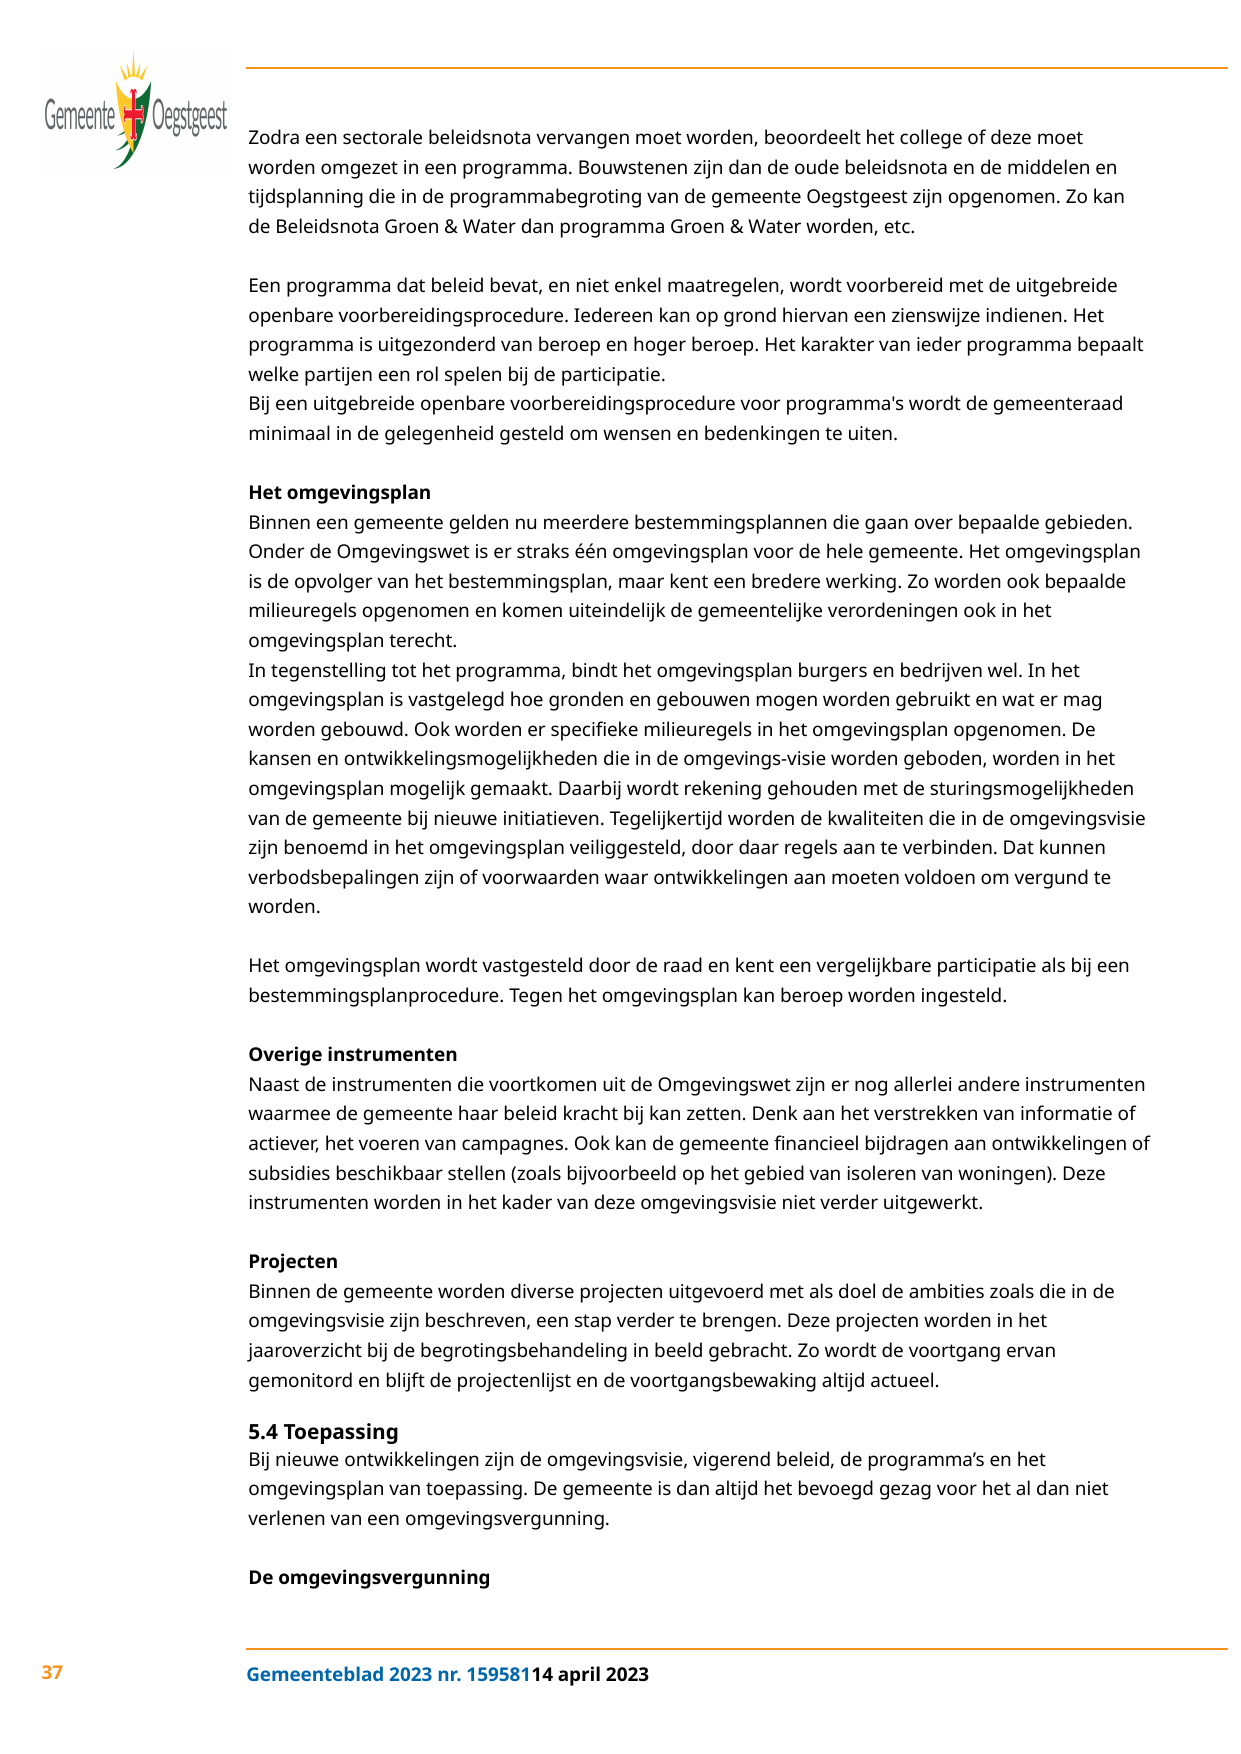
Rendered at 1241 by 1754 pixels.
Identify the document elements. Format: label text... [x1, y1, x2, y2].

text Binnen een gemeente gelden nu meerdere bestemmingsplannen die gaan over bepaalde gebieden. Onder de Omgevingswet is er straks één omgevingsplan voor de hele gemeente. Het omgevingsplan is de opvolger van het bestemmingsplan, maar kent een bredere werking. Zo worden ook bepaalde milieuregels opgenomen en komen uiteindelijk de gemeentelijke verordeningen ook in het omgevingsplan terecht. [248, 509, 1152, 653]
text Het omgevingsplan wordt vastgesteld door de raad en kent een vergelijkbare participatie als bij een bestemmingsplanprocedure. Tegen het omgevingsplan kan beroep worden ingesteld. [248, 953, 1152, 1008]
text Een programma dat beleid bevat, en niet enkel maatregelen, wordt voorbereid met de uitgebreide openbare voorbereidingsprocedure. Iedereen kan op grond hiervan een zienswijze indienen. Het programma is uitgezonderd van beroep en hoger beroep. Het karakter van ieder programma bepaalt welke partijen een rol spelen bij de participatie. [248, 272, 1152, 387]
text Bij een uitgebreide openbare voorbereidingsprocedure voor programma's wordt de gemeenteraad minimaal in de gelegenheid gesteld om wensen en bedenkingen te uiten. [248, 391, 1152, 446]
text Bij nieuwe ontwikkelingen zijn de omgevingsvisie, vigerend beleid, de programma’s en het omgevingsplan van toepassing. De gemeente is dan altijd het bevoegd gezag voor het al dan niet verlenen van een omgevingsvergunning. [248, 1446, 1152, 1531]
text Overige instrumenten [248, 1041, 1152, 1067]
text Naast de instrumenten die voortkomen uit de Omgevingswet zijn er nog allerlei andere instrumenten waarmee de gemeente haar beleid kracht bij kan zetten. Denk aan het verstrekken van informatie of actiever, het voeren van campagnes. Ook kan de gemeente financieel bijdragen aan ontwikkelingen of subsidies beschikbaar stellen (zoals bijvoorbeeld op het gebied van isoleren van woningen). Deze instrumenten worden in het kader van deze omgevingsvisie niet verder uitgewerkt. [248, 1071, 1152, 1215]
text De omgevingsvergunning [248, 1564, 1152, 1590]
text In tegenstelling tot het programma, bindt het omgevingsplan burgers en bedrijven wel. In het omgevingsplan is vastgelegd hoe gronden en gebouwen mogen worden gebruikt en wat er mag worden gebouwd. Ook worden er specifieke milieuregels in het omgevingsplan opgenomen. De kansen en ontwikkelingsmogelijkheden die in de omgevings-visie worden geboden, worden in het omgevingsplan mogelijk gemaakt. Daarbij wordt rekening gehouden met de sturingsmogelijkheden van de gemeente bij nieuwe initiatieven. Tegelijkertijd worden de kwaliteiten die in de omgevingsvisie zijn benoemd in het omgevingsplan veiliggesteld, door daar regels aan te verbinden. Dat kunnen verbodsbepalingen zijn of voorwaarden waar ontwikkelingen aan moeten voldoen om vergund te worden. [248, 657, 1152, 919]
text Projecten [248, 1248, 1152, 1274]
text 5.4 Toepassing [248, 1417, 1152, 1446]
text Het omgevingsplan [248, 479, 1152, 505]
picture [41, 47, 231, 172]
text Binnen de gemeente worden diverse projecten uitgevoerd met als doel de ambities zoals die in de omgevingsvisie zijn beschreven, een stap verder te brengen. Deze projecten worden in het jaaroverzicht bij de begrotingsbehandeling in beeld gebracht. Zo wordt de voortgang ervan gemonitord en blijft de projectenlijst en de voortgangsbewaking altijd actueel. [248, 1278, 1152, 1393]
text Zodra een sectorale beleidsnota vervangen moet worden, beoordeelt het college of deze moet worden omgezet in een programma. Bouwstenen zijn dan de oude beleidsnota en de middelen en tijdsplanning die in de programmabegroting van de gemeente Oegstgeest zijn opgenomen. Zo kan de Beleidsnota Groen & Water dan programma Groen & Water worden, etc. [248, 124, 1152, 239]
